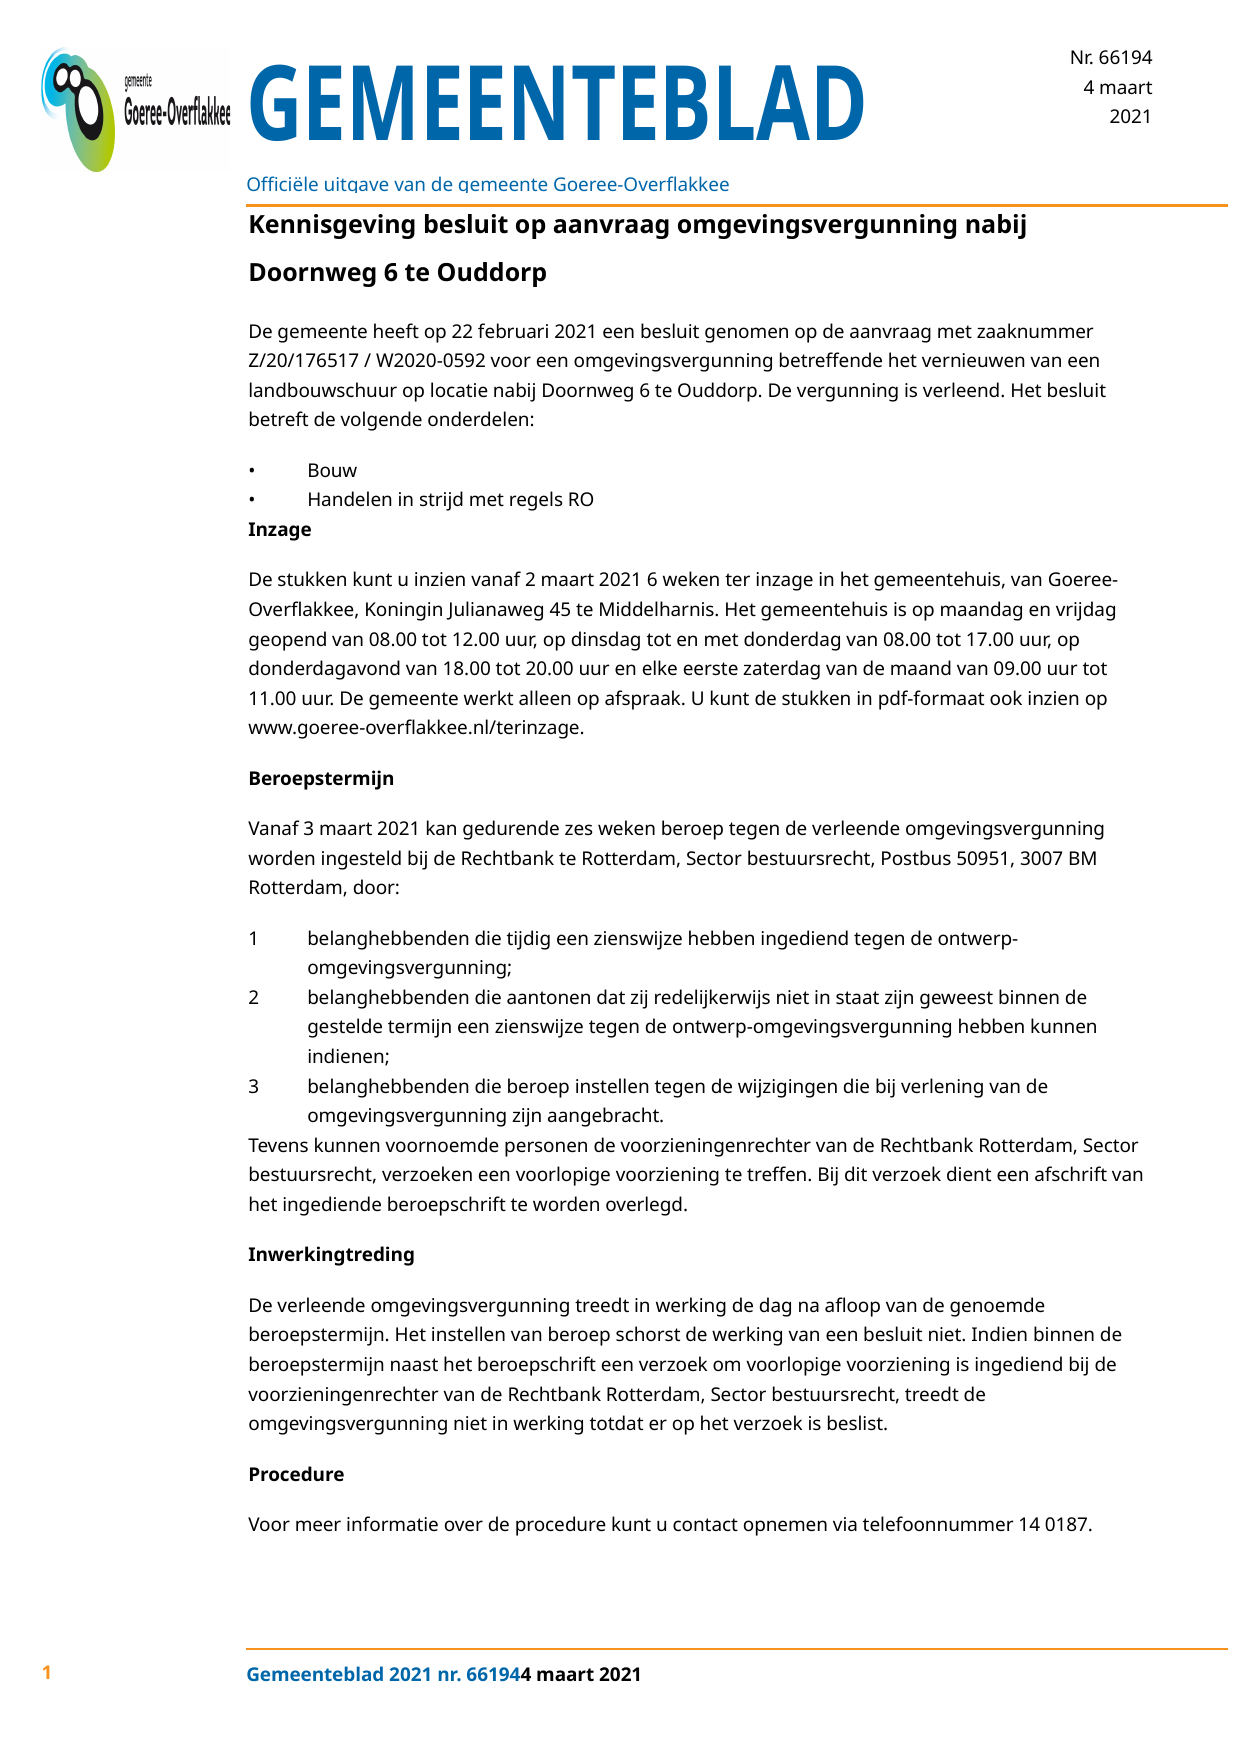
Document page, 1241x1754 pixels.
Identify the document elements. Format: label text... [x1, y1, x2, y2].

text Procedure [248, 1461, 1152, 1487]
list belanghebbenden die beroep instellen tegen de wijzigingen die bij verlening van de omgevingsvergunning zijn aangebracht. [248, 1073, 1152, 1128]
list belanghebbenden die aantonen dat zij redelijkerwijs niet in staat zijn geweest binnen de gestelde termijn een zienswijze tegen de ontwerp-omgevingsvergunning hebben kunnen indienen; [248, 984, 1152, 1069]
list belanghebbenden die tijdig een zienswijze hebben ingediend tegen de ontwerp-omgevingsvergunning; [248, 925, 1152, 980]
list Handelen in strijd met regels RO [248, 487, 1152, 512]
text Inzage [248, 516, 1152, 542]
text De verleende omgevingsvergunning treedt in werking de dag na afloop van de genoemde beroepstermijn. Het instellen van beroep schorst de werking van een besluit niet. Indien binnen de beroepstermijn naast het beroepschrift een verzoek om voorlopige voorziening is ingediend bij de voorzieningenrechter van de Rechtbank Rotterdam, Sector bestuursrecht, treedt de omgevingsvergunning niet in werking totdat er op het verzoek is beslist. [248, 1292, 1152, 1436]
text Inwerkingtreding [248, 1242, 1152, 1267]
text Voor meer informatie over de procedure kunt u contact opnemen via telefoonnummer 14 0187. [248, 1511, 1152, 1537]
picture [41, 47, 231, 172]
text De gemeente heeft op 22 februari 2021 een besluit genomen op de aanvraag met zaaknummer Z/20/176517 / W2020-0592 voor een omgevingsvergunning betreffende het vernieuwen van een landbouwschuur op locatie nabij Doornweg 6 te Ouddorp. De vergunning is verleend. Het besluit betreft de volgende onderdelen: [248, 318, 1152, 432]
text Tevens kunnen voornoemde personen de voorzieningenrechter van de Rechtbank Rotterdam, Sector bestuursrecht, verzoeken een voorlopige voorziening te treffen. Bij dit verzoek dient een afschrift van het ingediende beroepschrift te worden overlegd. [248, 1132, 1152, 1217]
text Kennisgeving besluit op aanvraag omgevingsvergunning nabij Doornweg 6 te Ouddorp [248, 207, 1152, 288]
text Beroepstermijn [248, 765, 1152, 791]
text De stukken kunt u inzien vanaf 2 maart 2021 6 weken ter inzage in het gemeentehuis, van Goeree-Overflakkee, Koningin Julianaweg 45 te Middelharnis. Het gemeentehuis is op maandag en vrijdag geopend van 08.00 tot 12.00 uur, op dinsdag tot en met donderdag van 08.00 tot 17.00 uur, op donderdagavond van 18.00 tot 20.00 uur en elke eerste zaterdag van de maand van 09.00 uur tot 11.00 uur. De gemeente werkt alleen op afspraak. U kunt de stukken in pdf-formaat ook inzien op www.goeree-overflakkee.nl/terinzage. [248, 567, 1152, 740]
text Vanaf 3 maart 2021 kan gedurende zes weken beroep tegen de verleende omgevingsvergunning worden ingesteld bij de Rechtbank te Rotterdam, Sector bestuursrecht, Postbus 50951, 3007 BM Rotterdam, door: [248, 815, 1152, 900]
list Bouw [248, 457, 1152, 483]
